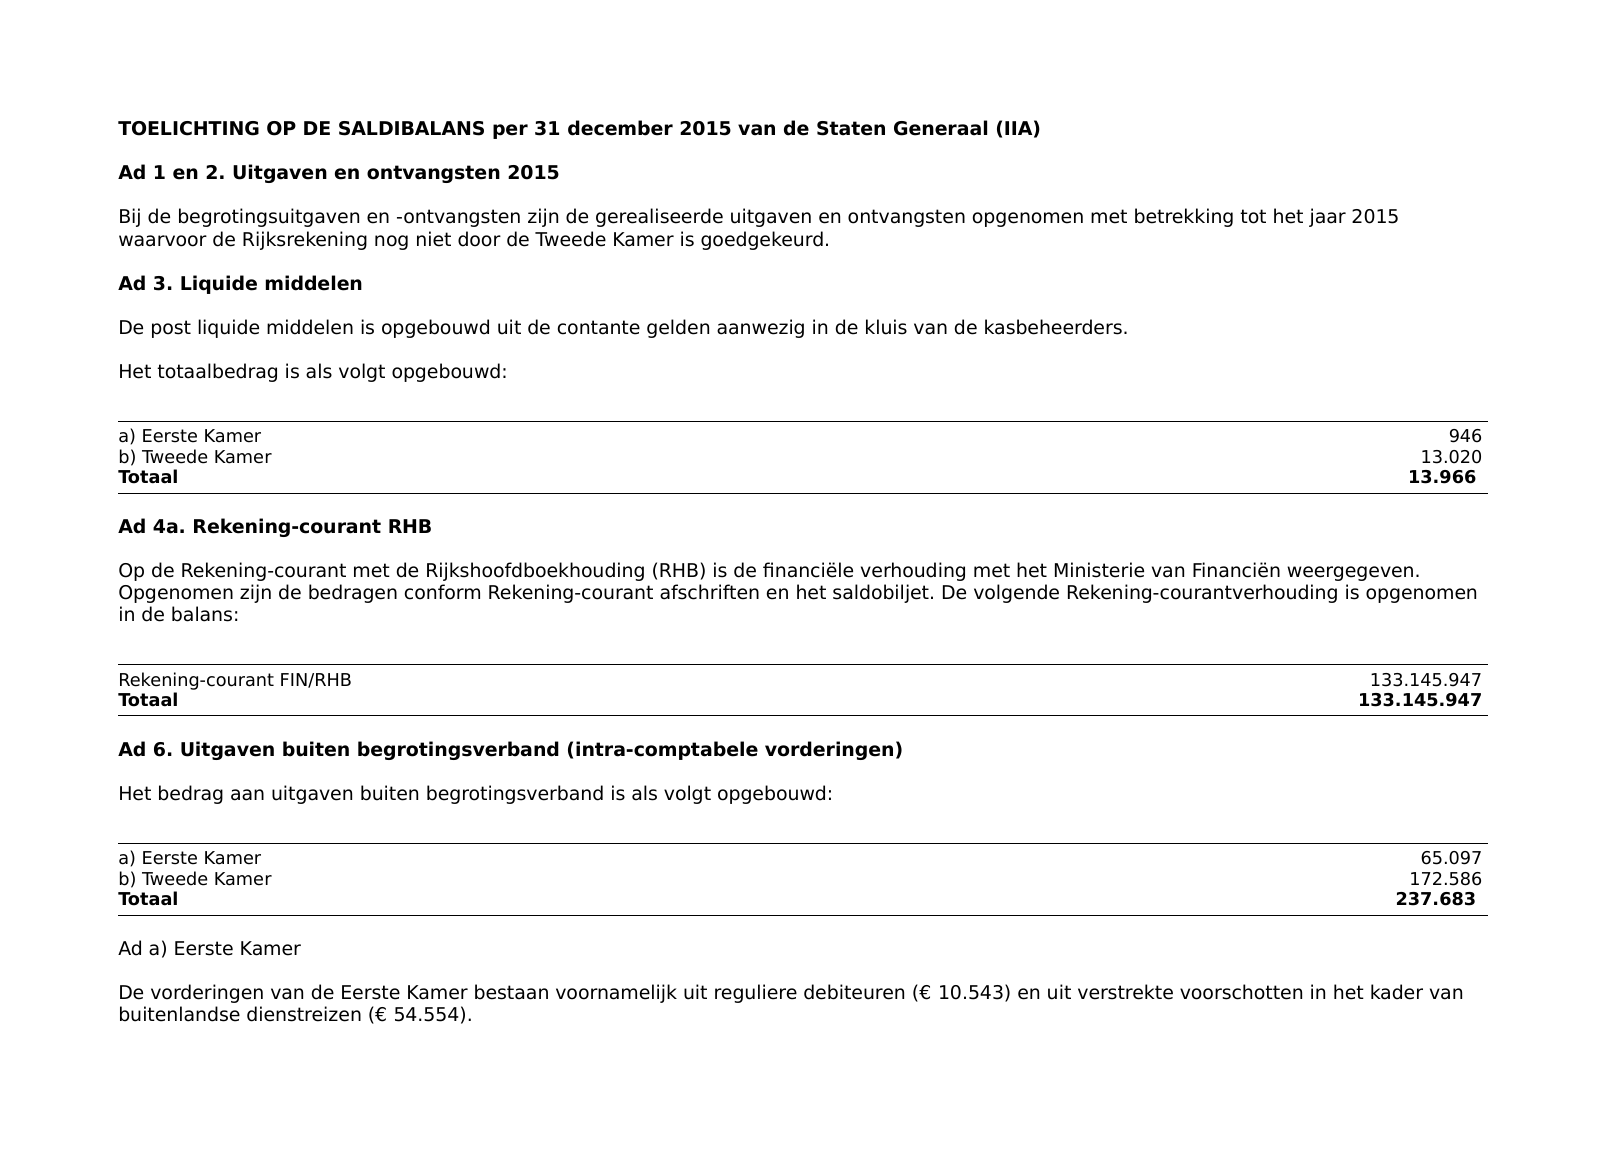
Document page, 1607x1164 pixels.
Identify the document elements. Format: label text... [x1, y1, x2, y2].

text Het bedrag aan uitgaven buiten begrotingsverband is als volgt opgebouwd: [118, 783, 1488, 805]
table_cell 133.145.947 [1214, 690, 1488, 715]
text De post liquide middelen is opgebouwd uit de contante gelden aanwezig in de kluis van de kasbeheerders. [118, 317, 1488, 339]
table_cell 65.097 [1214, 844, 1488, 869]
table_header (Bedragen in €) [118, 405, 1488, 421]
table_cell b) Tweede Kamer [118, 447, 1214, 467]
table_cell a) Eerste Kamer [118, 844, 1214, 869]
subtitle Ad 1 en 2. Uitgaven en ontvangsten 2015 [118, 162, 1488, 184]
table_cell a) Eerste Kamer [118, 422, 1214, 447]
table_header (Bedragen in €) [118, 827, 1488, 842]
table_cell Totaal [118, 889, 1214, 915]
table_cell 133.145.947 [1214, 665, 1488, 690]
text Het totaalbedrag is als volgt opgebouwd: [118, 361, 1488, 383]
subtitle Ad 4a. Rekening-courant RHB [118, 516, 1488, 538]
table_cell 237.683 [1214, 889, 1488, 915]
text Bij de begrotingsuitgaven en -ontvangsten zijn de gerealiseerde uitgaven en ontvangsten opgenomen met betrekking tot het jaar 2015 waarvoor de Rijksrekening nog niet door de Tweede Kamer is goedgekeurd. [118, 206, 1488, 250]
table_cell Rekening-courant FIN/RHB [118, 665, 1214, 690]
table_cell b) Tweede Kamer [118, 869, 1214, 889]
table_cell 13.966 [1214, 468, 1488, 493]
text Op de Rekening-courant met de Rijkshoofdboekhouding (RHB) is de financiële verhouding met het Ministerie van Financiën weergegeven. Opgenomen zijn de bedragen conform Rekening-courant afschriften en het saldobiljet. De volgende Rekening-courantverhouding is opgenomen in de balans: [118, 560, 1488, 626]
text De vorderingen van de Eerste Kamer bestaan voornamelijk uit reguliere debiteuren (€ 10.543) en uit verstrekte voorschotten in het kader van buitenlandse dienstreizen (€ 54.554). [118, 982, 1488, 1026]
table_cell Totaal [118, 468, 1214, 493]
subtitle Ad a) Eerste Kamer [118, 938, 1488, 960]
subtitle Ad 3. Liquide middelen [118, 273, 1488, 294]
table_cell Totaal [118, 690, 1214, 715]
table_header (Bedragen in €) [118, 648, 1488, 664]
table_cell 946 [1214, 422, 1488, 447]
table_cell 172.586 [1214, 869, 1488, 889]
subtitle Ad 6. Uitgaven buiten begrotingsverband (intra-comptabele vorderingen) [118, 739, 1488, 761]
table_cell 13.020 [1214, 447, 1488, 467]
subtitle TOELICHTING OP DE SALDIBALANS per 31 december 2015 van de Staten Generaal (IIA) [118, 118, 1488, 140]
